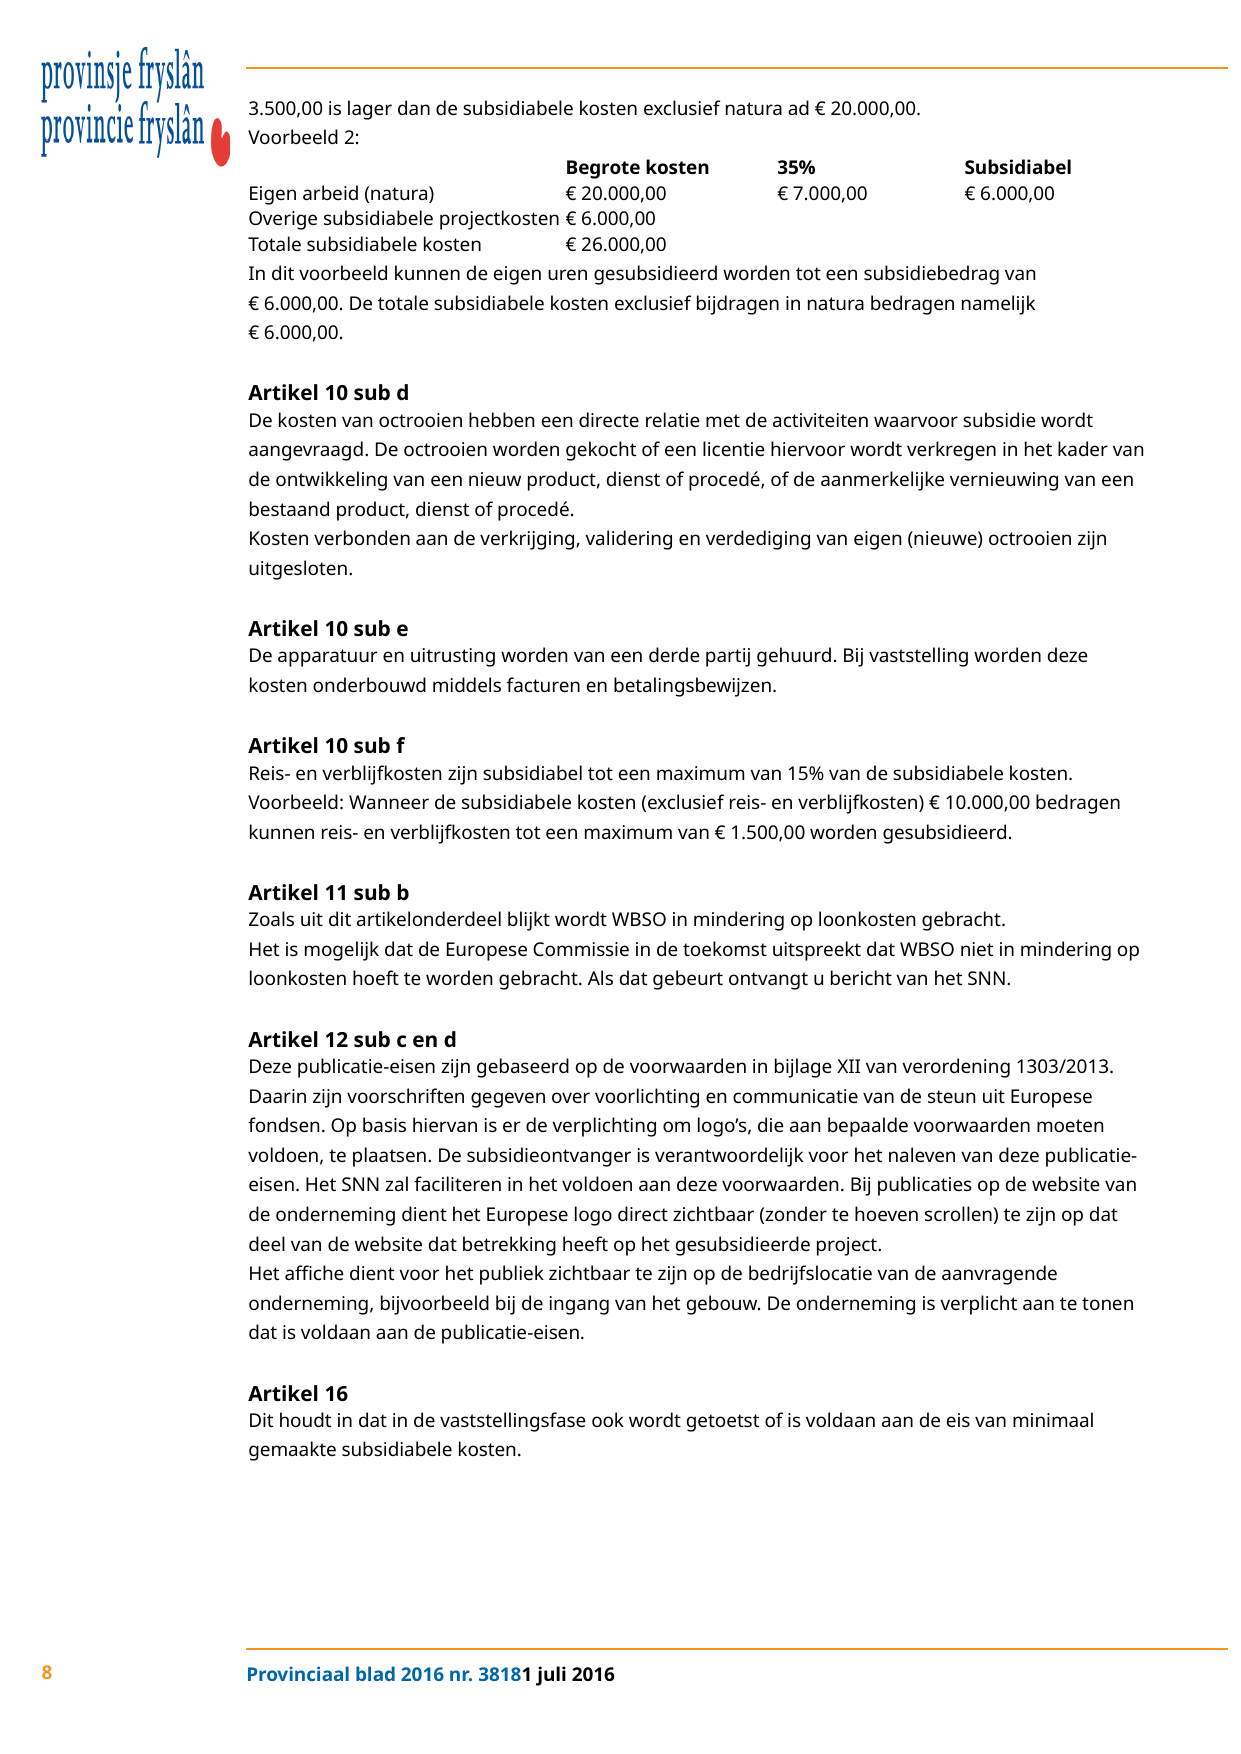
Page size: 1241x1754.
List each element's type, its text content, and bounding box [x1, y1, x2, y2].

text Deze publicatie-eisen zijn gebaseerd op de voorwaarden in bijlage XII van verordening 1303/2013. Daarin zijn voorschriften gegeven over voorlichting en communicatie van de steun uit Europese fondsen. Op basis hiervan is er de verplichting om logo’s, die aan bepaalde voorwaarden moeten voldoen, te plaatsen. De subsidieontvanger is verantwoordelijk voor het naleven van deze publicatie-eisen. Het SNN zal faciliteren in het voldoen aan deze voorwaarden. Bij publicaties op de website van de onderneming dient het Europese logo direct zichtbaar (zonder te hoeven scrollen) te zijn op dat deel van de website dat betrekking heeft op het gesubsidieerde project. [248, 1053, 1152, 1256]
text Artikel 10 sub f [248, 731, 1152, 760]
table_cell € 20.000,00 [565, 180, 777, 206]
text De apparatuur en uitrusting worden van een derde partij gehuurd. Bij vaststelling worden deze kosten onderbouwd middels facturen en betalingsbewijzen. [248, 642, 1152, 698]
table_header Subsidiabel [964, 154, 1152, 180]
text € 6.000,00. De totale subsidiabele kosten exclusief bijdragen in natura bedragen namelijk [248, 290, 1152, 316]
text Artikel 11 sub b [248, 878, 1152, 906]
table_header [248, 154, 565, 180]
text Voorbeeld 2: [248, 124, 1152, 150]
table_cell Eigen arbeid (natura) [248, 180, 565, 206]
picture [41, 47, 231, 172]
table_header 35% [777, 154, 964, 180]
text De kosten van octrooien hebben een directe relatie met de activiteiten waarvoor subsidie wordt aangevraagd. De octrooien worden gekocht of een licentie hiervoor wordt verkregen in het kader van de ontwikkeling van een nieuw product, dienst of procedé, of de aanmerkelijke vernieuwing van een bestaand product, dienst of procedé. [248, 407, 1152, 521]
table_cell Totale subsidiabele kosten [248, 231, 565, 257]
table_cell [964, 206, 1152, 231]
text Artikel 16 [248, 1379, 1152, 1407]
table_cell € 7.000,00 [777, 180, 964, 206]
text Kosten verbonden aan de verkrijging, validering en verdediging van eigen (nieuwe) octrooien zijn uitgesloten. [248, 525, 1152, 581]
text In dit voorbeeld kunnen de eigen uren gesubsidieerd worden tot een subsidiebedrag van [248, 260, 1152, 286]
table_cell [777, 206, 964, 231]
text Het affiche dient voor het publiek zichtbaar te zijn op de bedrijfslocatie van de aanvragende onderneming, bijvoorbeeld bij de ingang van het gebouw. De onderneming is verplicht aan te tonen dat is voldaan aan de publicatie-eisen. [248, 1260, 1152, 1345]
text Het is mogelijk dat de Europese Commissie in de toekomst uitspreekt dat WBSO niet in mindering op loonkosten hoeft te worden gebracht. Als dat gebeurt ontvangt u bericht van het SNN. [248, 936, 1152, 991]
table_header Begrote kosten [565, 154, 777, 180]
table_cell € 26.000,00 [565, 231, 777, 257]
table_cell [777, 231, 964, 257]
text Artikel 12 sub c en d [248, 1025, 1152, 1053]
text Dit houdt in dat in de vaststellingsfase ook wordt getoetst of is voldaan aan de eis van minimaal gemaakte subsidiabele kosten. [248, 1407, 1152, 1462]
text Reis- en verblijfkosten zijn subsidiabel tot een maximum van 15% van de subsidiabele kosten. Voorbeeld: Wanneer de subsidiabele kosten (exclusief reis- en verblijfkosten) € 10.000,00 bedragen kunnen reis- en verblijfkosten tot een maximum van € 1.500,00 worden gesubsidieerd. [248, 760, 1152, 844]
table_cell € 6.000,00 [565, 206, 777, 231]
table_cell Overige subsidiabele projectkosten [248, 206, 565, 231]
table_cell [964, 231, 1152, 257]
table_cell € 6.000,00 [964, 180, 1152, 206]
text Artikel 10 sub e [248, 614, 1152, 642]
text € 6.000,00. [248, 319, 1152, 345]
text 3.500,00 is lager dan de subsidiabele kosten exclusief natura ad € 20.000,00. [248, 95, 1152, 121]
text Artikel 10 sub d [248, 378, 1152, 407]
text Zoals uit dit artikelonderdeel blijkt wordt WBSO in mindering op loonkosten gebracht. [248, 906, 1152, 932]
